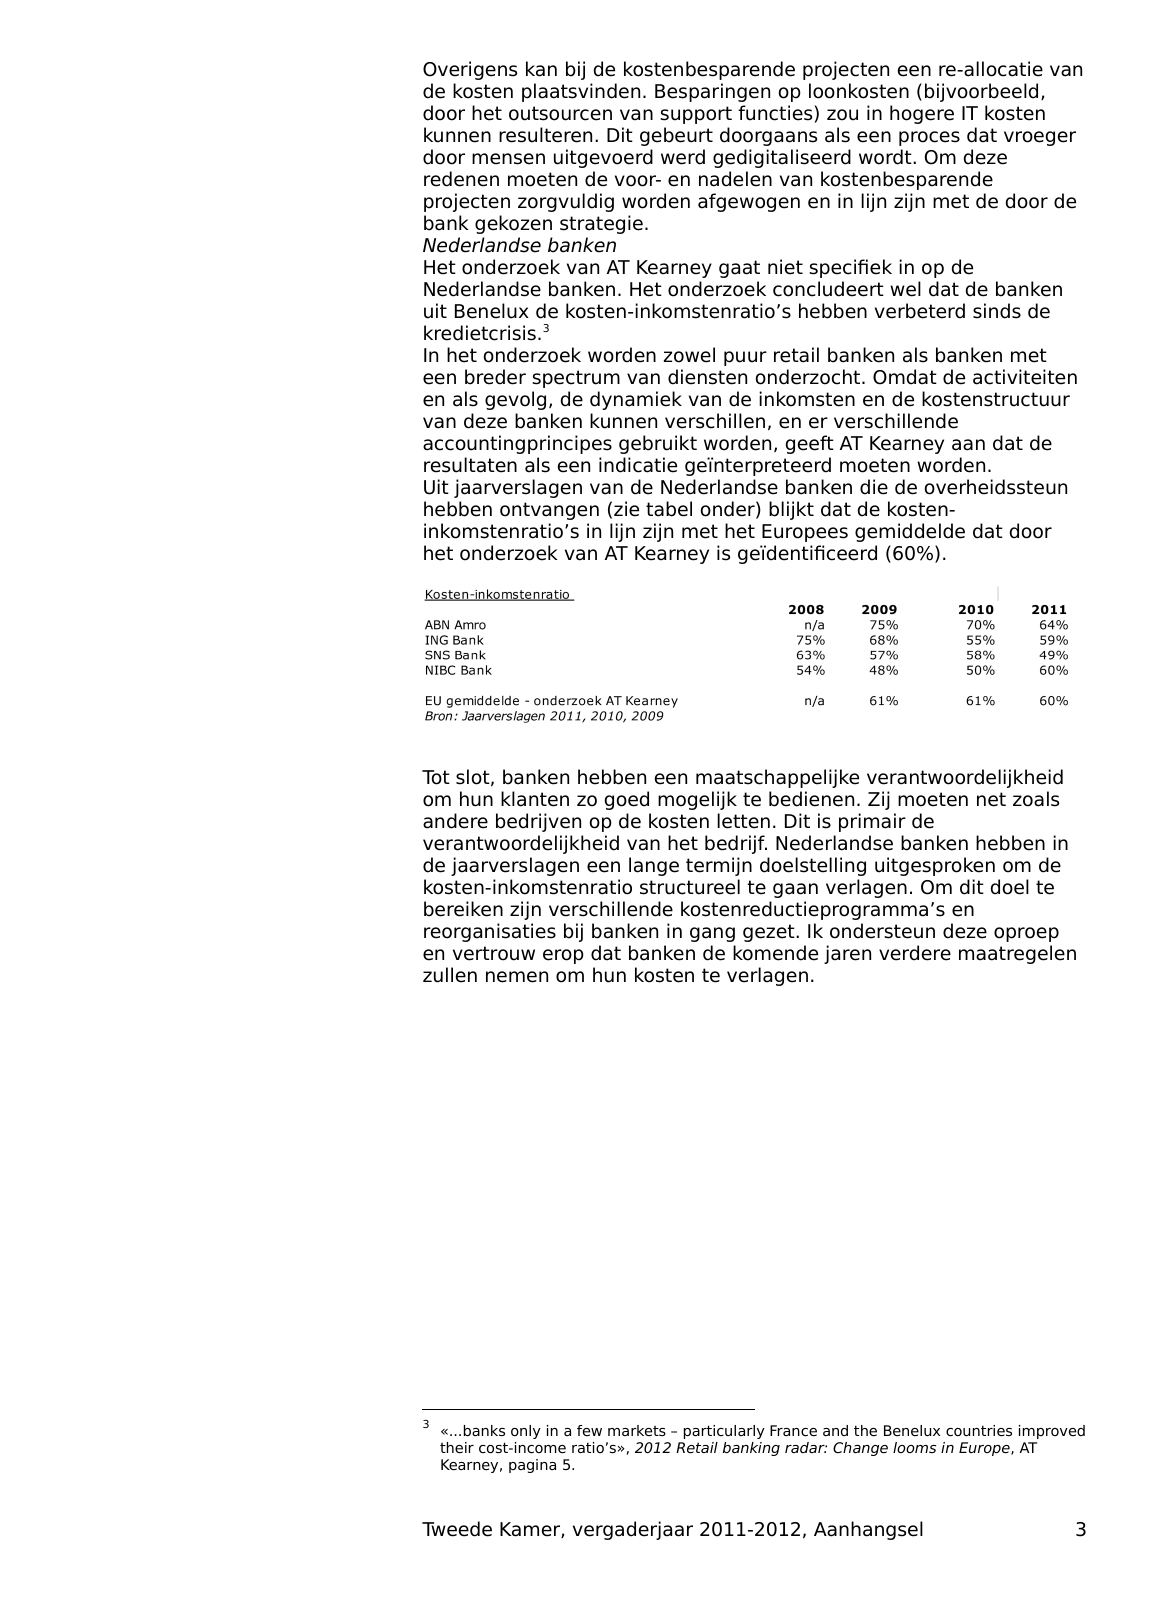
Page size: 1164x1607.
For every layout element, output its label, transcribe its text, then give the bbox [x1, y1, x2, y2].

text Tot slot, banken hebben een maatschappelijke verantwoordelijkheid om hun klanten zo goed mogelijk te bedienen. Zij moeten net zoals andere bedrijven op de kosten letten. Dit is primair de verantwoordelijkheid van het bedrijf. Nederlandse banken hebben in de jaarverslagen een lange termijn doelstelling uitgesproken om de kosten-inkomstenratio structureel te gaan verlagen. Om dit doel te bereiken zijn verschillende kostenreductieprogramma’s en reorganisaties bij banken in gang gezet. Ik ondersteun deze oproep en vertrouw erop dat banken de komende jaren verdere maatregelen zullen nemen om hun kosten te verlagen. [422, 767, 1087, 987]
text Het onderzoek van AT Kearney gaat niet specifiek in op de Nederlandse banken. Het onderzoek concludeert wel dat de banken uit Benelux de kosten-inkomstenratio’s hebben verbeterd sinds de kredietcrisis. [422, 257, 1087, 345]
text Overigens kan bij de kostenbesparende projecten een re-allocatie van de kosten plaatsvinden. Besparingen op loonkosten (bijvoorbeeld, door het outsourcen van support functies) zou in hogere IT kosten kunnen resulteren. Dit gebeurt doorgaans als een proces dat vroeger door mensen uitgevoerd werd gedigitaliseerd wordt. Om deze redenen moeten de voor- en nadelen van kostenbesparende projecten zorgvuldig worden afgewogen en in lijn zijn met de door de bank gekozen strategie. [422, 59, 1087, 235]
picture [422, 586, 1072, 723]
text In het onderzoek worden zowel puur retail banken als banken met een breder spectrum van diensten onderzocht. Omdat de activiteiten en als gevolg, de dynamiek van de inkomsten en de kostenstructuur van deze banken kunnen verschillen, en er verschillende accountingprincipes gebruikt worden, geeft AT Kearney aan dat de resultaten als een indicatie geïnterpreteerd moeten worden. [422, 345, 1087, 477]
text «...banks only in a few markets – particularly France and the Benelux countries improved their cost-income ratio’s», 2012 Retail banking radar: Change looms in Europe, AT Kearney, pagina 5. [422, 1418, 1087, 1474]
text Nederlandse banken [422, 235, 1087, 257]
text Uit jaarverslagen van de Nederlandse banken die de overheidssteun hebben ontvangen (zie tabel onder) blijkt dat de kosten-inkomstenratio’s in lijn zijn met het Europees gemiddelde dat door het onderzoek van AT Kearney is geïdentificeerd (60%). [422, 477, 1087, 564]
